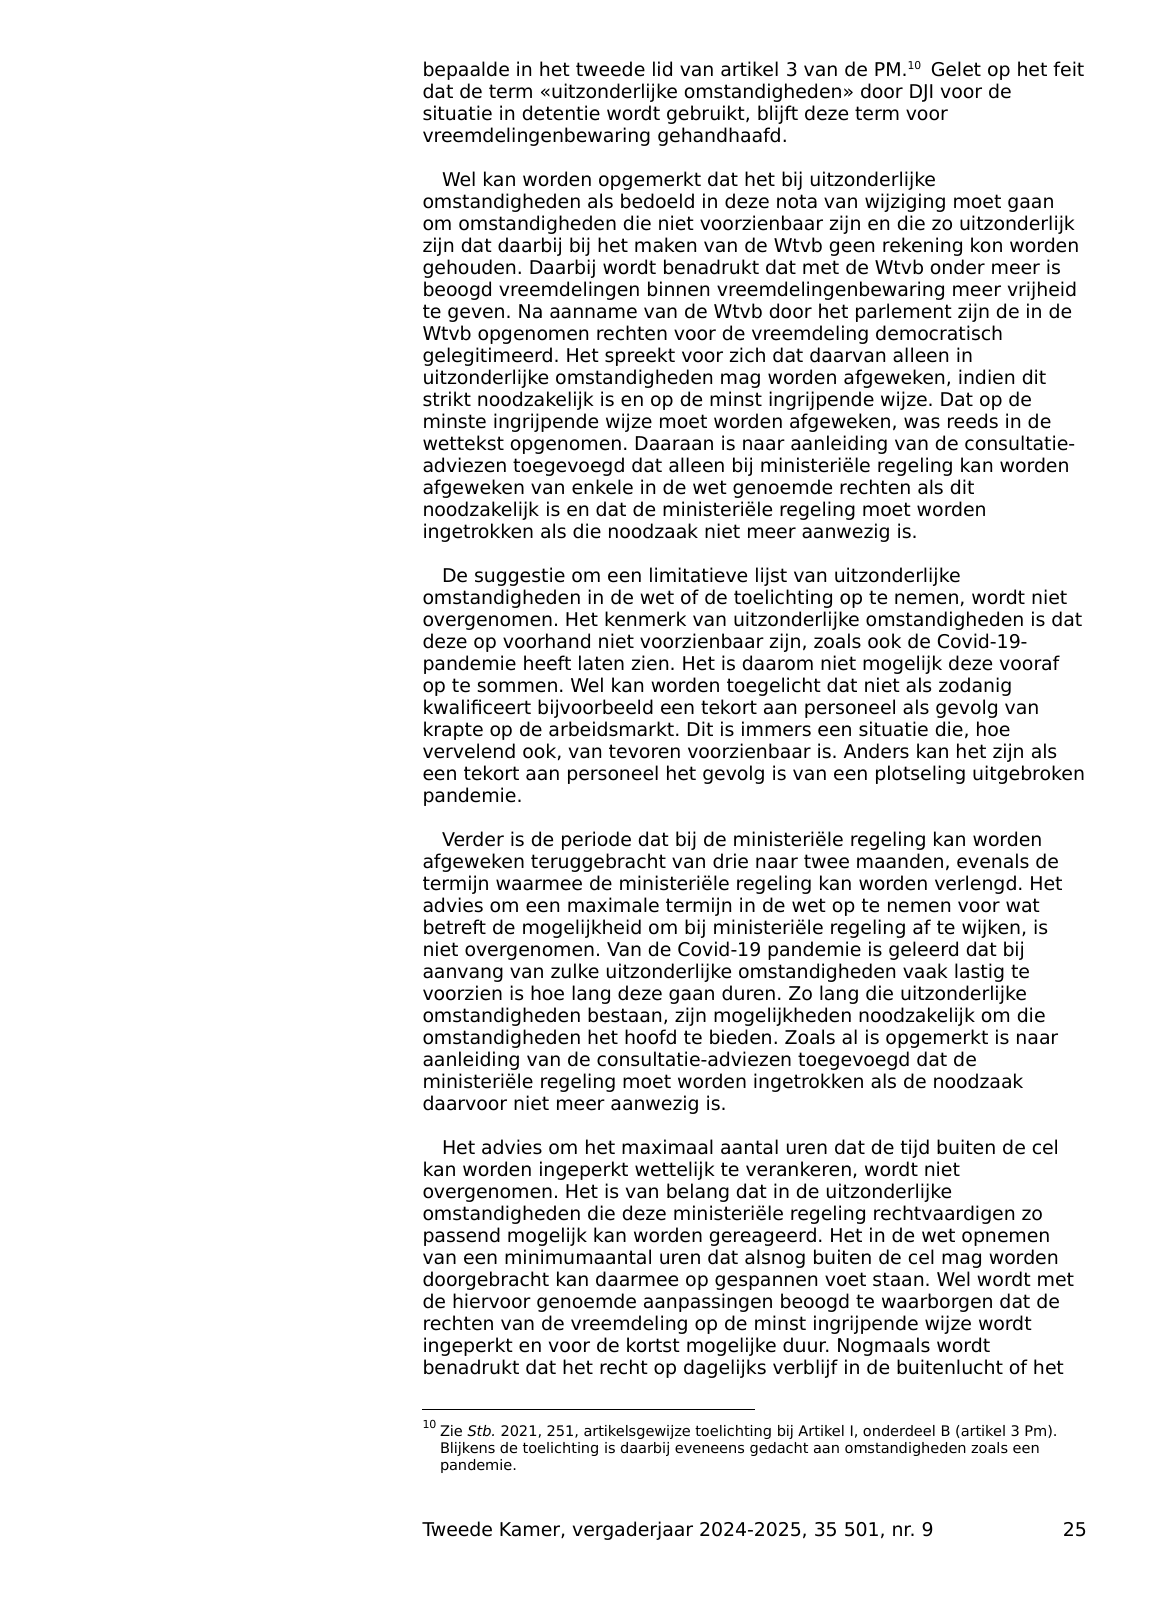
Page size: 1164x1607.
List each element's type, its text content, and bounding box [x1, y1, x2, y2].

text De suggestie om een limitatieve lijst van uitzonderlijke omstandigheden in de wet of de toelichting op te nemen, wordt niet overgenomen. Het kenmerk van uitzonderlijke omstandigheden is dat deze op voorhand niet voorzienbaar zijn, zoals ook de Covid-19-pandemie heeft laten zien. Het is daarom niet mogelijk deze vooraf op te sommen. Wel kan worden toegelicht dat niet als zodanig kwalificeert bijvoorbeeld een tekort aan personeel als gevolg van krapte op de arbeidsmarkt. Dit is immers een situatie die, hoe vervelend ook, van tevoren voorzienbaar is. Anders kan het zijn als een tekort aan personeel het gevolg is van een plotseling uitgebroken pandemie. [422, 565, 1087, 807]
text Zie Stb. 2021, 251, artikelsgewijze toelichting bij Artikel I, onderdeel B (artikel 3 Pm). Blijkens de toelichting is daarbij eveneens gedacht aan omstandigheden zoals een pandemie. [422, 1418, 1087, 1474]
text Verder is de periode dat bij de ministeriële regeling kan worden afgeweken teruggebracht van drie naar twee maanden, evenals de termijn waarmee de ministeriële regeling kan worden verlengd. Het advies om een maximale termijn in de wet op te nemen voor wat betreft de mogelijkheid om bij ministeriële regeling af te wijken, is niet overgenomen. Van de Covid-19 pandemie is geleerd dat bij aanvang van zulke uitzonderlijke omstandigheden vaak lastig te voorzien is hoe lang deze gaan duren. Zo lang die uitzonderlijke omstandigheden bestaan, zijn mogelijkheden noodzakelijk om die omstandigheden het hoofd te bieden. Zoals al is opgemerkt is naar aanleiding van de consultatie-adviezen toegevoegd dat de ministeriële regeling moet worden ingetrokken als de noodzaak daarvoor niet meer aanwezig is. [422, 829, 1087, 1115]
text Het advies om het maximaal aantal uren dat de tijd buiten de cel kan worden ingeperkt wettelijk te verankeren, wordt niet overgenomen. Het is van belang dat in de uitzonderlijke omstandigheden die deze ministeriële regeling rechtvaardigen zo passend mogelijk kan worden gereageerd. Het in de wet opnemen van een minimumaantal uren dat alsnog buiten de cel mag worden doorgebracht kan daarmee op gespannen voet staan. Wel wordt met de hiervoor genoemde aanpassingen beoogd te waarborgen dat de rechten van de vreemdeling op de minst ingrijpende wijze wordt ingeperkt en voor de kortst mogelijke duur. Nogmaals wordt benadrukt dat het recht op dagelijks verblijf in de buitenlucht of het [422, 1137, 1087, 1379]
text bepaalde in het tweede lid van artikel 3 van de PM. Gelet op het feit dat de term «uitzonderlijke omstandigheden» door DJI voor de situatie in detentie wordt gebruikt, blijft deze term voor vreemdelingenbewaring gehandhaafd. [422, 59, 1087, 147]
text Wel kan worden opgemerkt dat het bij uitzonderlijke omstandigheden als bedoeld in deze nota van wijziging moet gaan om omstandigheden die niet voorzienbaar zijn en die zo uitzonderlijk zijn dat daarbij bij het maken van de Wtvb geen rekening kon worden gehouden. Daarbij wordt benadrukt dat met de Wtvb onder meer is beoogd vreemdelingen binnen vreemdelingenbewaring meer vrijheid te geven. Na aanname van de Wtvb door het parlement zijn de in de Wtvb opgenomen rechten voor de vreemdeling democratisch gelegitimeerd. Het spreekt voor zich dat daarvan alleen in uitzonderlijke omstandigheden mag worden afgeweken, indien dit strikt noodzakelijk is en op de minst ingrijpende wijze. Dat op de minste ingrijpende wijze moet worden afgeweken, was reeds in de wettekst opgenomen. Daaraan is naar aanleiding van de consultatie-adviezen toegevoegd dat alleen bij ministeriële regeling kan worden afgeweken van enkele in de wet genoemde rechten als dit noodzakelijk is en dat de ministeriële regeling moet worden ingetrokken als die noodzaak niet meer aanwezig is. [422, 169, 1087, 543]
